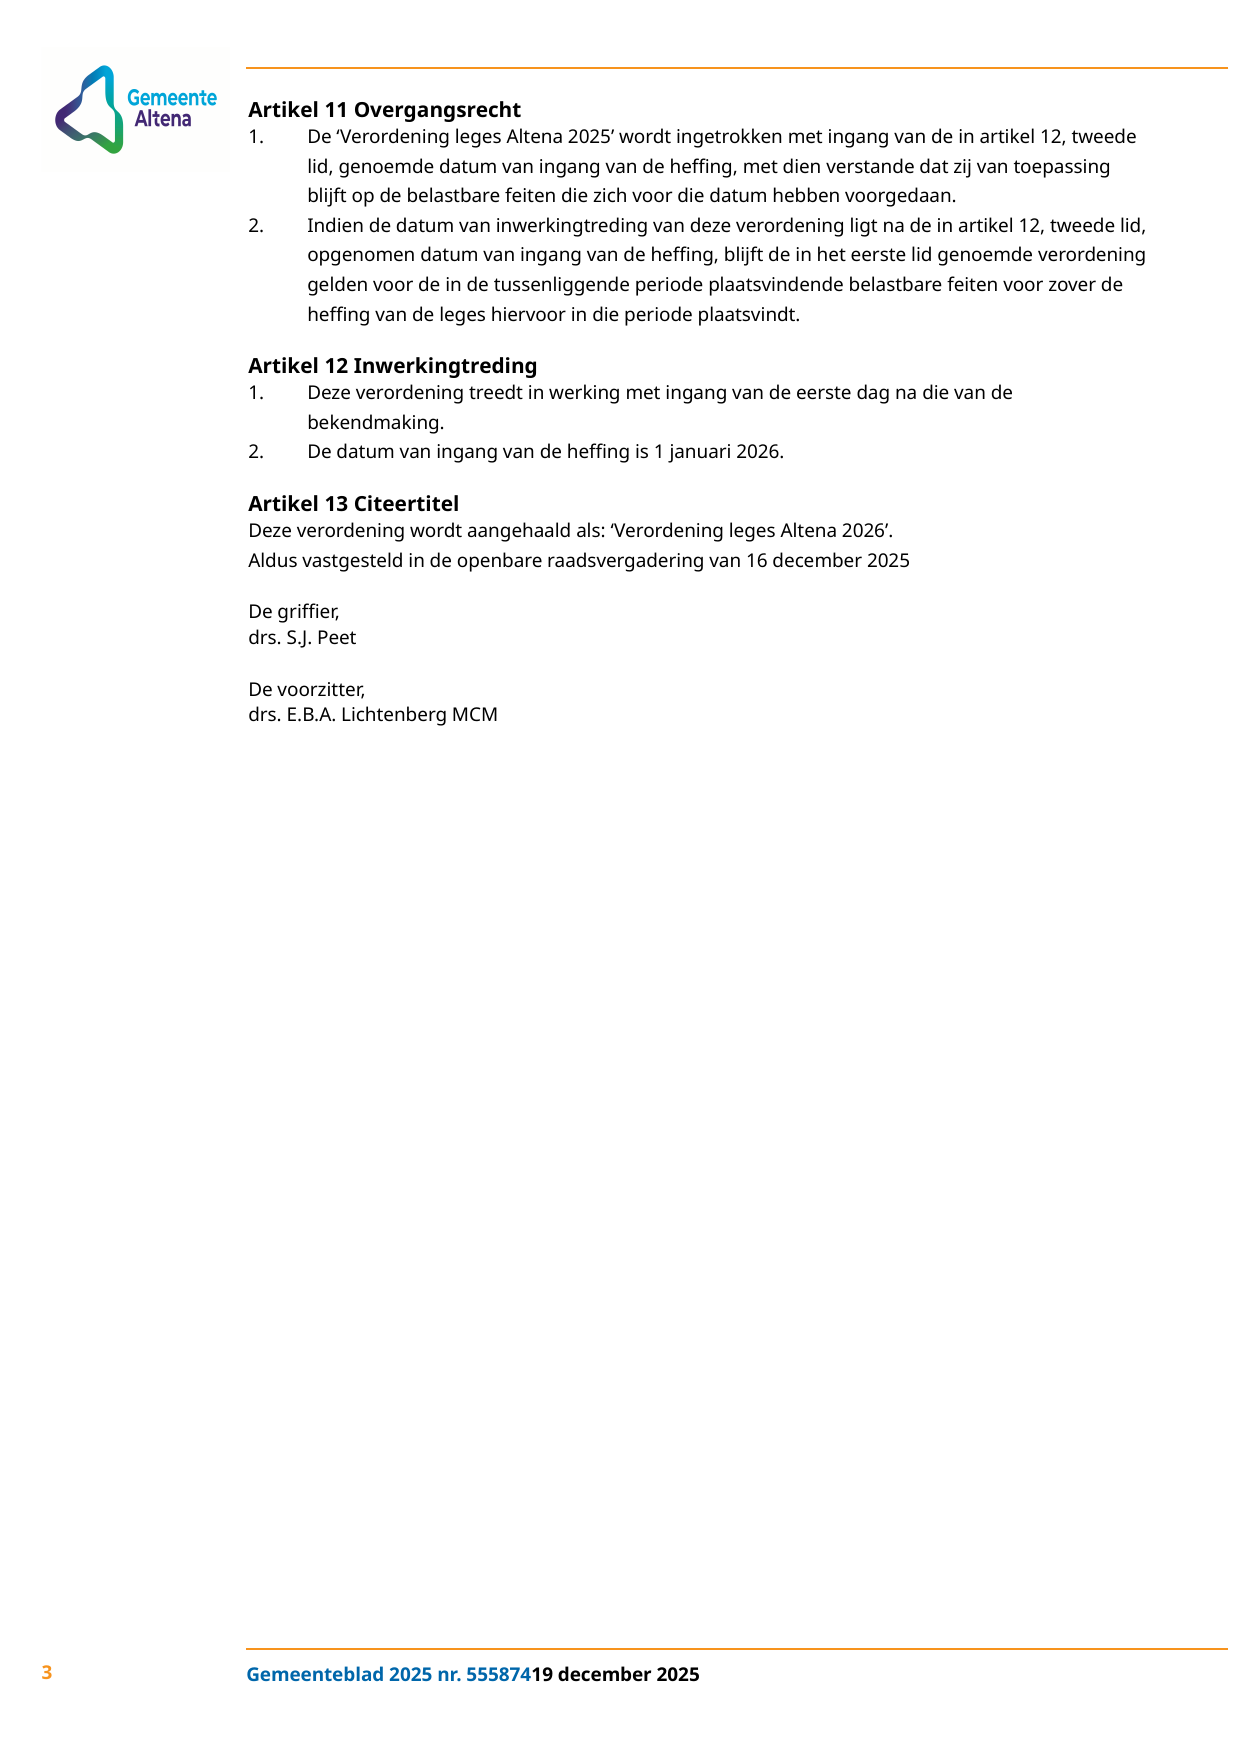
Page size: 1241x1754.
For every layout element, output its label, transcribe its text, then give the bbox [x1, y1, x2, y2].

text drs. E.B.A. Lichtenberg MCM [248, 702, 1152, 727]
text Artikel 12 Inwerkingtreding [248, 351, 1152, 379]
list De datum van ingang van de heffing is 1 januari 2026. [248, 439, 1152, 464]
list Indien de datum van inwerkingtreding van deze verordening ligt na de in artikel 12, tweede lid, opgenomen datum van ingang van de heffing, blijft de in het eerste lid genoemde verordening gelden voor de in de tussenliggende periode plaatsvindende belastbare feiten voor zover de heffing van de leges hiervoor in die periode plaatsvindt. [248, 212, 1152, 326]
text De voorzitter, [248, 676, 1152, 702]
text Aldus vastgesteld in de openbare raadsvergadering van 16 december 2025 [248, 547, 1152, 573]
text drs. S.J. Peet [248, 624, 1152, 650]
list De ‘Verordening leges Altena 2025’ wordt ingetrokken met ingang van de in artikel 12, tweede lid, genoemde datum van ingang van de heffing, met dien verstande dat zij van toepassing blijft op de belastbare feiten die zich voor die datum hebben voorgedaan. [248, 123, 1152, 208]
text Deze verordening wordt aangehaald als: ‘Verordening leges Altena 2026’. [248, 518, 1152, 543]
text Artikel 11 Overgangsrecht [248, 95, 1152, 123]
list Deze verordening treedt in werking met ingang van de eerste dag na die van de bekendmaking. [248, 379, 1152, 435]
picture [41, 47, 231, 172]
text Artikel 13 Citeertitel [248, 489, 1152, 518]
text De griffier, [248, 599, 1152, 624]
